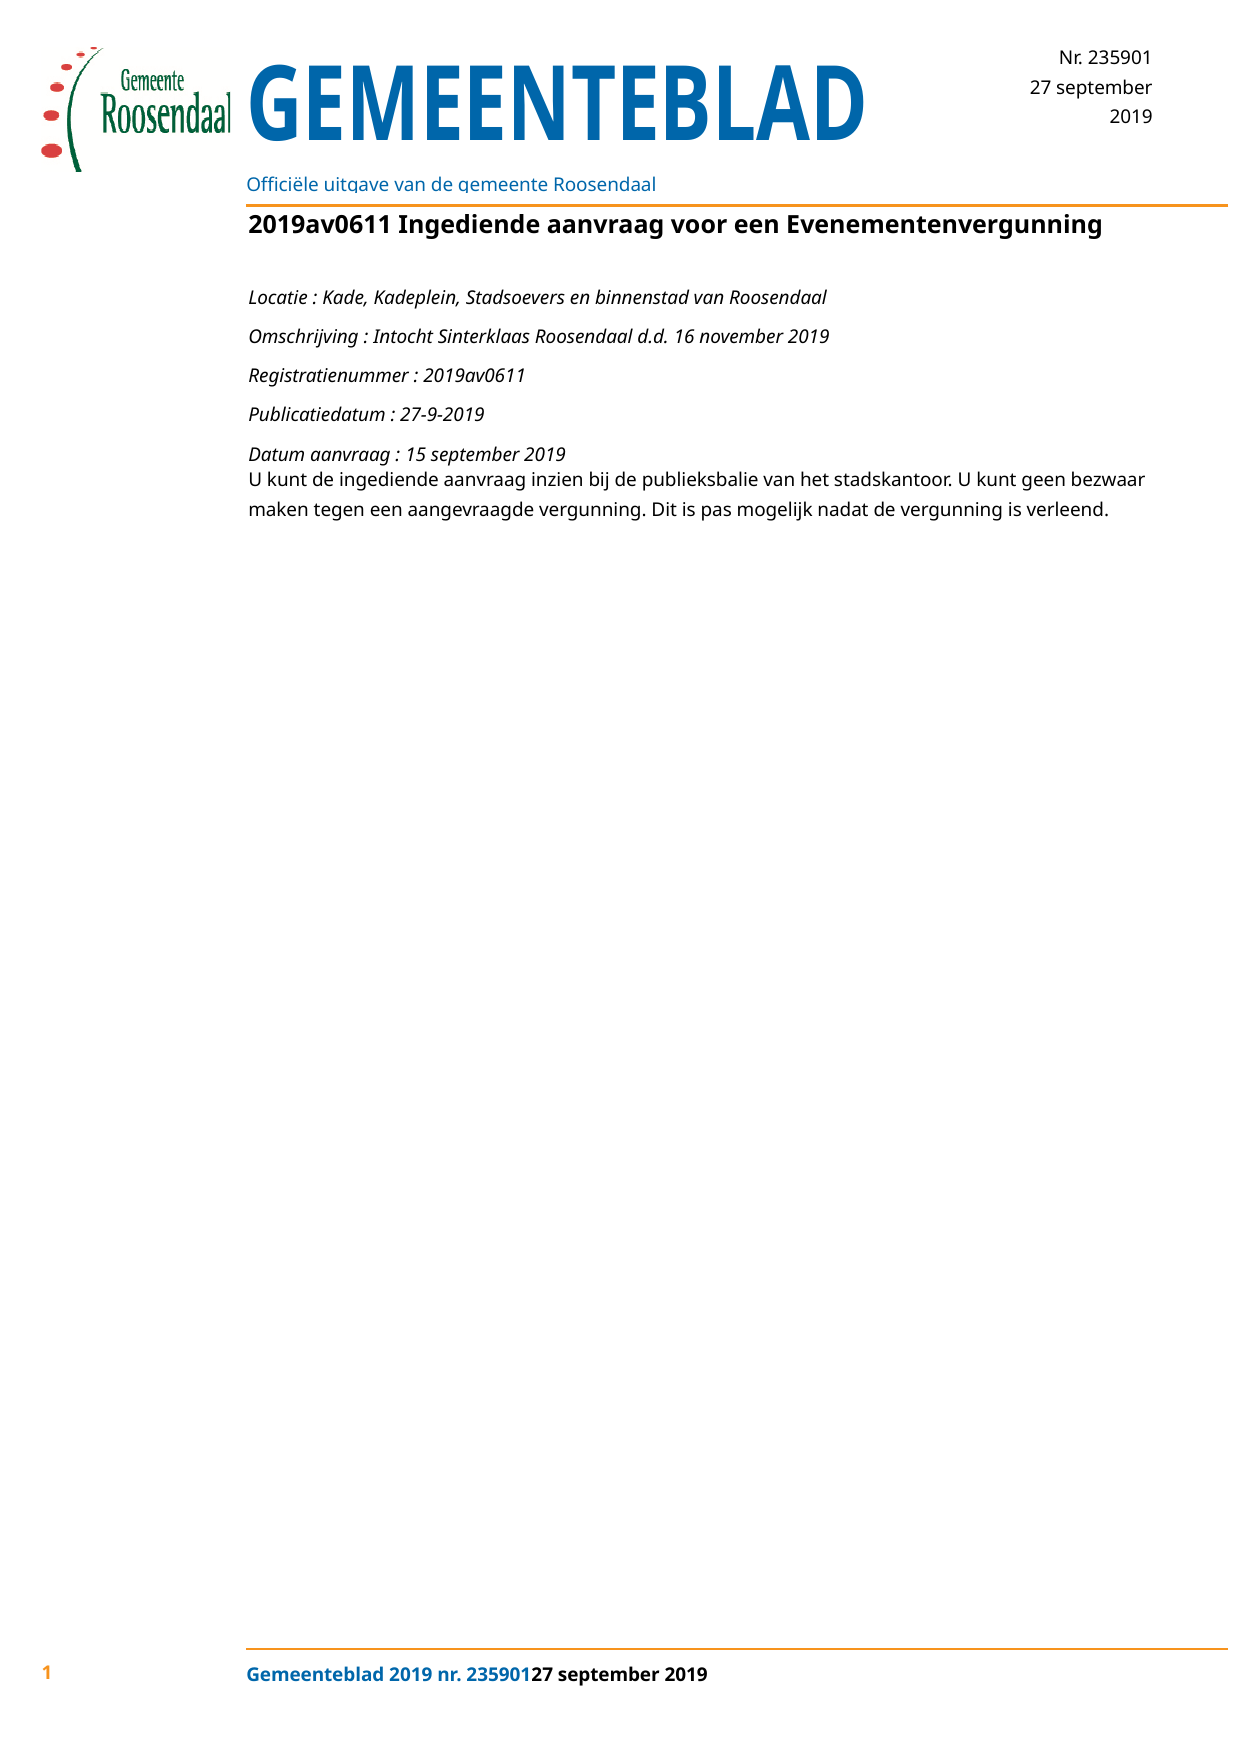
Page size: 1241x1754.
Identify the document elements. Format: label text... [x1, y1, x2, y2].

text Omschrijving : Intocht Sinterklaas Roosendaal d.d. 16 november 2019 [248, 323, 1152, 349]
text Datum aanvraag : 15 september 2019 [248, 441, 1152, 467]
text Publicatiedatum : 27-9-2019 [248, 402, 1152, 427]
picture [41, 47, 231, 172]
text 2019av0611 Ingediende aanvraag voor een Evenementenvergunning [248, 207, 1152, 241]
text Locatie : Kade, Kadeplein, Stadsoevers en binnenstad van Roosendaal [248, 284, 1152, 309]
text U kunt de ingediende aanvraag inzien bij de publieksbalie van het stadskantoor. U kunt geen bezwaar maken tegen een aangevraagde vergunning. Dit is pas mogelijk nadat de vergunning is verleend. [248, 467, 1152, 522]
text Registratienummer : 2019av0611 [248, 362, 1152, 388]
